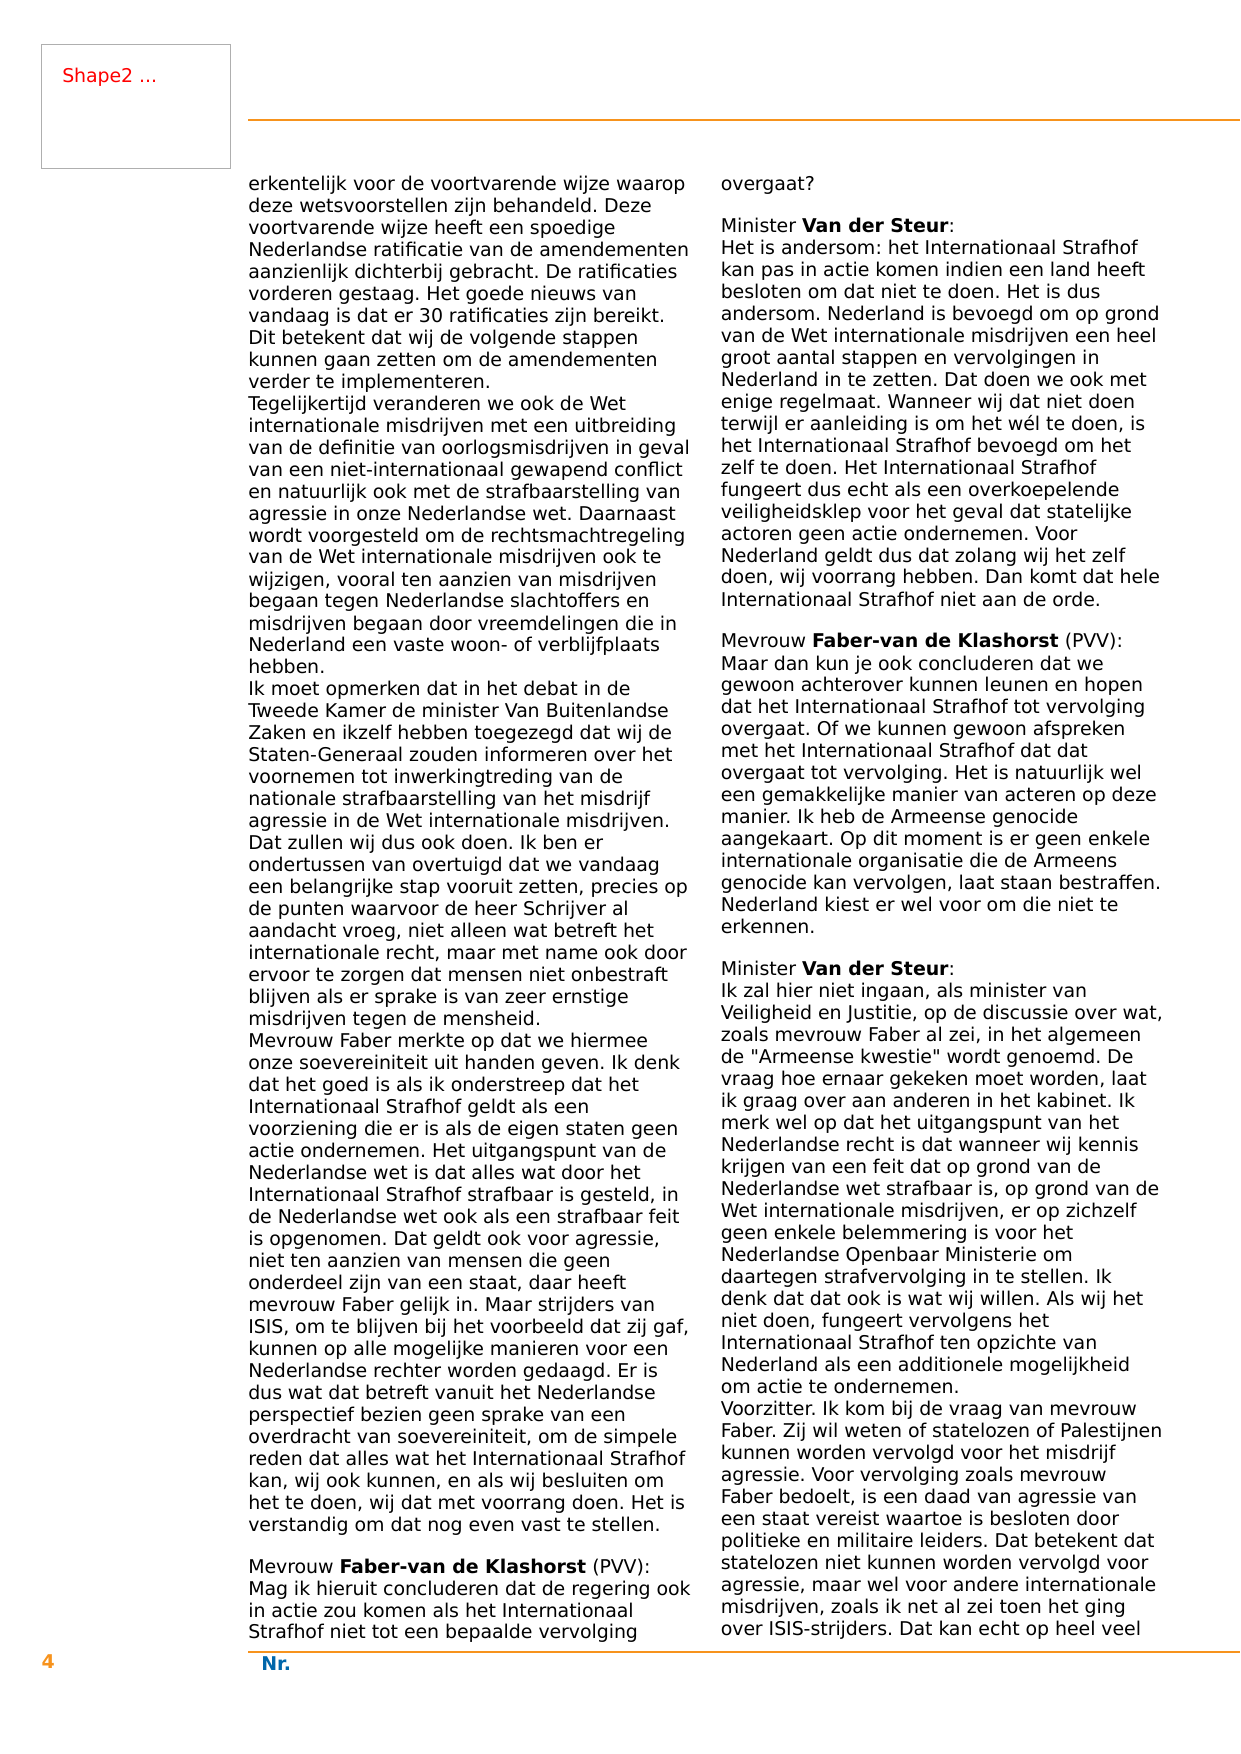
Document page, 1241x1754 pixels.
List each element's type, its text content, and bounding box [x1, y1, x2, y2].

text Ik moet opmerken dat in het debat in de Tweede Kamer de minister Van Buitenlandse Zaken en ikzelf hebben toegezegd dat wij de Staten-Generaal zouden informeren over het voornemen tot inwerkingtreding van de nationale strafbaarstelling van het misdrijf agressie in de Wet internationale misdrijven. Dat zullen wij dus ook doen. Ik ben er ondertussen van overtuigd dat we vandaag een belangrijke stap vooruit zetten, precies op de punten waarvoor de heer Schrijver al aandacht vroeg, niet alleen wat betreft het internationale recht, maar met name ook door ervoor te zorgen dat mensen niet onbestraft blijven als er sprake is van zeer ernstige misdrijven tegen de mensheid. [248, 678, 691, 1030]
text Mevrouw Faber-van de Klashorst (PVV): [721, 630, 1163, 652]
text Mevrouw Faber-van de Klashorst (PVV): [248, 1556, 691, 1577]
text Maar dan kun je ook concluderen dat we gewoon achterover kunnen leunen en hopen dat het Internationaal Strafhof tot vervolging overgaat. Of we kunnen gewoon afspreken met het Internationaal Strafhof dat dat overgaat tot vervolging. Het is natuurlijk wel een gemakkelijke manier van acteren op deze manier. Ik heb de Armeense genocide aangekaart. Op dit moment is er geen enkele internationale organisatie die de Armeens genocide kan vervolgen, laat staan bestraffen. Nederland kiest er wel voor om die niet te erkennen. [721, 652, 1163, 938]
text overgaat? [721, 173, 1163, 195]
text Minister Van der Steur: [721, 215, 1163, 237]
text Voorzitter. Ik kom bij de vraag van mevrouw Faber. Zij wil weten of statelozen of Palestijnen kunnen worden vervolgd voor het misdrijf agressie. Voor vervolging zoals mevrouw Faber bedoelt, is een daad van agressie van een staat vereist waartoe is besloten door politieke en militaire leiders. Dat betekent dat statelozen niet kunnen worden vervolgd voor agressie, maar wel voor andere internationale misdrijven, zoals ik net al zei toen het ging over ISIS-strijders. Dat kan echt op heel veel [721, 1398, 1163, 1639]
text Mag ik hieruit concluderen dat de regering ook in actie zou komen als het Internationaal Strafhof niet tot een bepaalde vervolging [248, 1577, 691, 1643]
text Ik zal hier niet ingaan, als minister van Veiligheid en Justitie, op de discussie over wat, zoals mevrouw Faber al zei, in het algemeen de "Armeense kwestie" wordt genoemd. De vraag hoe ernaar gekeken moet worden, laat ik graag over aan anderen in het kabinet. Ik merk wel op dat het uitgangspunt van het Nederlandse recht is dat wanneer wij kennis krijgen van een feit dat op grond van de Nederlandse wet strafbaar is, op grond van de Wet internationale misdrijven, er op zichzelf geen enkele belemmering is voor het Nederlandse Openbaar Ministerie om daartegen strafvervolging in te stellen. Ik denk dat dat ook is wat wij willen. Als wij het niet doen, fungeert vervolgens het Internationaal Strafhof ten opzichte van Nederland als een additionele mogelijkheid om actie te ondernemen. [721, 980, 1163, 1398]
text Het is andersom: het Internationaal Strafhof kan pas in actie komen indien een land heeft besloten om dat niet te doen. Het is dus andersom. Nederland is bevoegd om op grond van de Wet internationale misdrijven een heel groot aantal stappen en vervolgingen in Nederland in te zetten. Dat doen we ook met enige regelmaat. Wanneer wij dat niet doen terwijl er aanleiding is om het wél te doen, is het Internationaal Strafhof bevoegd om het zelf te doen. Het Internationaal Strafhof fungeert dus echt als een overkoepelende veiligheidsklep voor het geval dat statelijke actoren geen actie ondernemen. Voor Nederland geldt dus dat zolang wij het zelf doen, wij voorrang hebben. Dan komt dat hele Internationaal Strafhof niet aan de orde. [721, 237, 1163, 610]
text Tegelijkertijd veranderen we ook de Wet internationale misdrijven met een uitbreiding van de definitie van oorlogsmisdrijven in geval van een niet-internationaal gewapend conflict en natuurlijk ook met de strafbaarstelling van agressie in onze Nederlandse wet. Daarnaast wordt voorgesteld om de rechtsmachtregeling van de Wet internationale misdrijven ook te wijzigen, vooral ten aanzien van misdrijven begaan tegen Nederlandse slachtoffers en misdrijven begaan door vreemdelingen die in Nederland een vaste woon- of verblijfplaats hebben. [248, 393, 691, 678]
text erkentelijk voor de voortvarende wijze waarop deze wetsvoorstellen zijn behandeld. Deze voortvarende wijze heeft een spoedige Nederlandse ratificatie van de amendementen aanzienlijk dichterbij gebracht. De ratificaties vorderen gestaag. Het goede nieuws van vandaag is dat er 30 ratificaties zijn bereikt. Dit betekent dat wij de volgende stappen kunnen gaan zetten om de amendementen verder te implementeren. [248, 173, 691, 393]
text Minister Van der Steur: [721, 958, 1163, 980]
text Mevrouw Faber merkte op dat we hiermee onze soevereiniteit uit handen geven. Ik denk dat het goed is als ik onderstreep dat het Internationaal Strafhof geldt als een voorziening die er is als de eigen staten geen actie ondernemen. Het uitgangspunt van de Nederlandse wet is dat alles wat door het Internationaal Strafhof strafbaar is gesteld, in de Nederlandse wet ook als een strafbaar feit is opgenomen. Dat geldt ook voor agressie, niet ten aanzien van mensen die geen onderdeel zijn van een staat, daar heeft mevrouw Faber gelijk in. Maar strijders van ISIS, om te blijven bij het voorbeeld dat zij gaf, kunnen op alle mogelijke manieren voor een Nederlandse rechter worden gedaagd. Er is dus wat dat betreft vanuit het Nederlandse perspectief bezien geen sprake van een overdracht van soevereiniteit, om de simpele reden dat alles wat het Internationaal Strafhof kan, wij ook kunnen, en als wij besluiten om het te doen, wij dat met voorrang doen. Het is verstandig om dat nog even vast te stellen. [248, 1030, 691, 1536]
